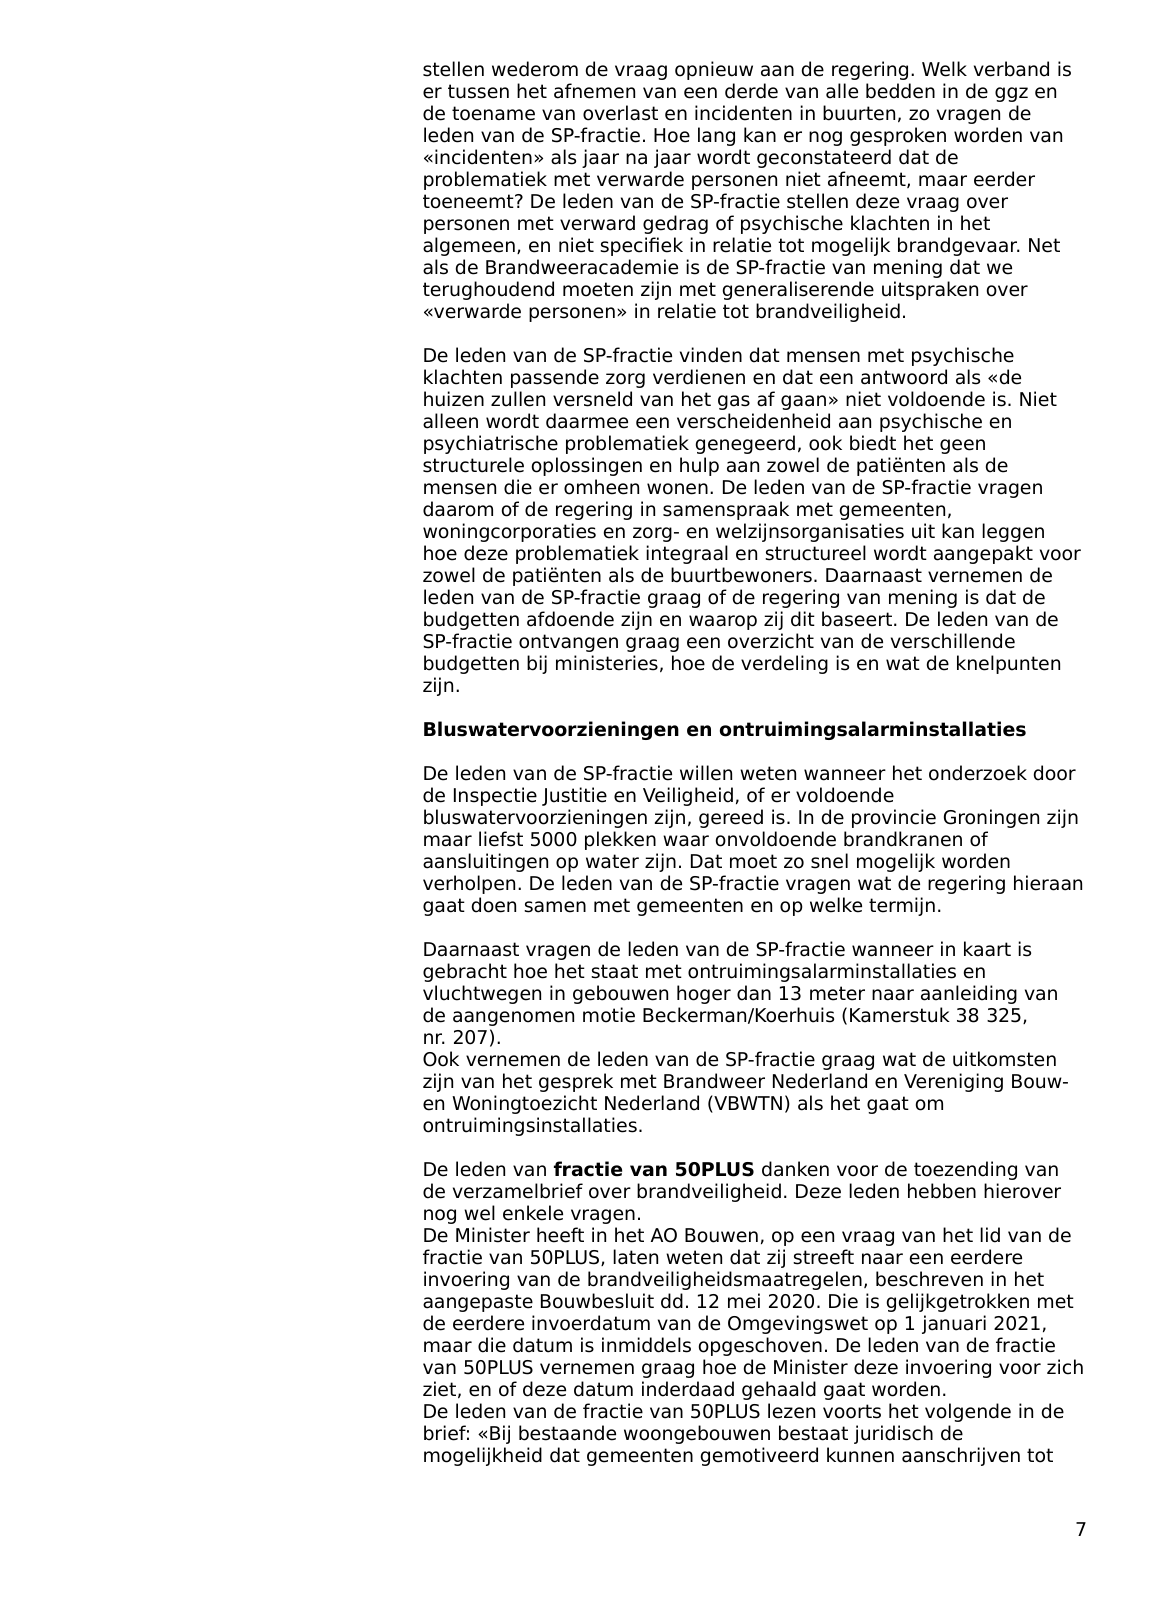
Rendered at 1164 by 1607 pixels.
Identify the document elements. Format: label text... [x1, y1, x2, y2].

text De leden van de SP-fractie willen weten wanneer het onderzoek door de Inspectie Justitie en Veiligheid, of er voldoende bluswatervoorzieningen zijn, gereed is. In de provincie Groningen zijn maar liefst 5000 plekken waar onvoldoende brandkranen of aansluitingen op water zijn. Dat moet zo snel mogelijk worden verholpen. De leden van de SP-fractie vragen wat de regering hieraan gaat doen samen met gemeenten en op welke termijn. [422, 763, 1087, 917]
subtitle Bluswatervoorzieningen en ontruimingsalarminstallaties [422, 719, 1087, 741]
text De leden van de SP-fractie vinden dat mensen met psychische klachten passende zorg verdienen en dat een antwoord als «de huizen zullen versneld van het gas af gaan» niet voldoende is. Niet alleen wordt daarmee een verscheidenheid aan psychische en psychiatrische problematiek genegeerd, ook biedt het geen structurele oplossingen en hulp aan zowel de patiënten als de mensen die er omheen wonen. De leden van de SP-fractie vragen daarom of de regering in samenspraak met gemeenten, woningcorporaties en zorg- en welzijnsorganisaties uit kan leggen hoe deze problematiek integraal en structureel wordt aangepakt voor zowel de patiënten als de buurtbewoners. Daarnaast vernemen de leden van de SP-fractie graag of de regering van mening is dat de budgetten afdoende zijn en waarop zij dit baseert. De leden van de SP-fractie ontvangen graag een overzicht van de verschillende budgetten bij ministeries, hoe de verdeling is en wat de knelpunten zijn. [422, 345, 1087, 697]
text De leden van de fractie van 50PLUS lezen voorts het volgende in de brief: «Bij bestaande woongebouwen bestaat juridisch de mogelijkheid dat gemeenten gemotiveerd kunnen aanschrijven tot [422, 1401, 1087, 1467]
text De Minister heeft in het AO Bouwen, op een vraag van het lid van de fractie van 50PLUS, laten weten dat zij streeft naar een eerdere invoering van de brandveiligheidsmaatregelen, beschreven in het aangepaste Bouwbesluit dd. 12 mei 2020. Die is gelijkgetrokken met de eerdere invoerdatum van de Omgevingswet op 1 januari 2021, maar die datum is inmiddels opgeschoven. De leden van de fractie van 50PLUS vernemen graag hoe de Minister deze invoering voor zich ziet, en of deze datum inderdaad gehaald gaat worden. [422, 1225, 1087, 1401]
text De leden van fractie van 50PLUS danken voor de toezending van de verzamelbrief over brandveiligheid. Deze leden hebben hierover nog wel enkele vragen. [422, 1159, 1087, 1225]
text Daarnaast vragen de leden van de SP-fractie wanneer in kaart is gebracht hoe het staat met ontruimingsalarminstallaties en vluchtwegen in gebouwen hoger dan 13 meter naar aanleiding van de aangenomen motie Beckerman/Koerhuis (Kamerstuk 38 325, nr. 207). [422, 939, 1087, 1049]
text stellen wederom de vraag opnieuw aan de regering. Welk verband is er tussen het afnemen van een derde van alle bedden in de ggz en de toename van overlast en incidenten in buurten, zo vragen de leden van de SP-fractie. Hoe lang kan er nog gesproken worden van «incidenten» als jaar na jaar wordt geconstateerd dat de problematiek met verwarde personen niet afneemt, maar eerder toeneemt? De leden van de SP-fractie stellen deze vraag over personen met verward gedrag of psychische klachten in het algemeen, en niet specifiek in relatie tot mogelijk brandgevaar. Net als de Brandweeracademie is de SP-fractie van mening dat we terughoudend moeten zijn met generaliserende uitspraken over «verwarde personen» in relatie tot brandveiligheid. [422, 59, 1087, 323]
text Ook vernemen de leden van de SP-fractie graag wat de uitkomsten zijn van het gesprek met Brandweer Nederland en Vereniging Bouw- en Woningtoezicht Nederland (VBWTN) als het gaat om ontruimingsinstallaties. [422, 1049, 1087, 1137]
